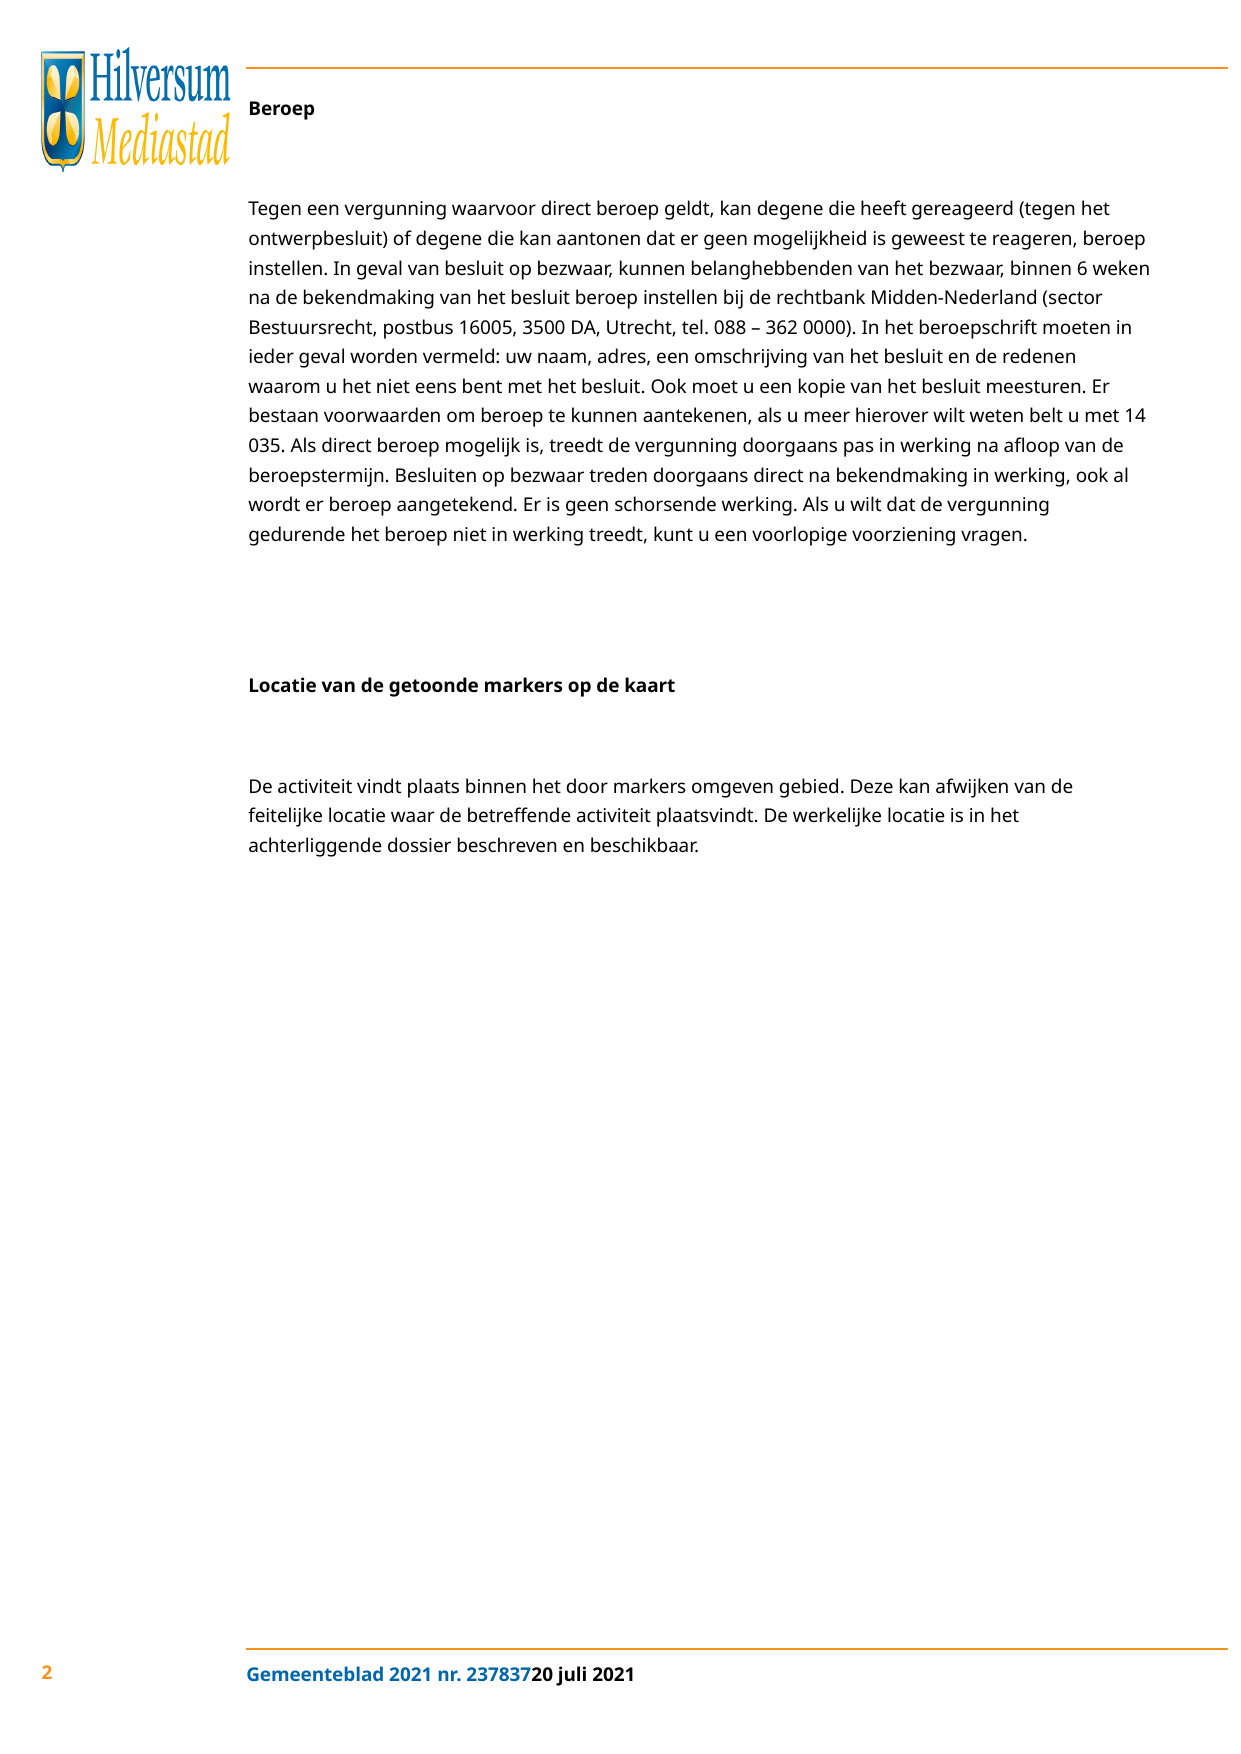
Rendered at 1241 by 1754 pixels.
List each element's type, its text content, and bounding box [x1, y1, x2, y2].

picture [41, 47, 231, 172]
text Tegen een vergunning waarvoor direct beroep geldt, kan degene die heeft gereageerd (tegen het ontwerpbesluit) of degene die kan aantonen dat er geen mogelijkheid is geweest te reageren, beroep instellen. In geval van besluit op bezwaar, kunnen belanghebbenden van het bezwaar, binnen 6 weken na de bekendmaking van het besluit beroep instellen bij de rechtbank Midden-Nederland (sector Bestuursrecht, postbus 16005, 3500 DA, Utrecht, tel. 088 – 362 0000). In het beroepschrift moeten in ieder geval worden vermeld: uw naam, adres, een omschrijving van het besluit en de redenen waarom u het niet eens bent met het besluit. Ook moet u een kopie van het besluit meesturen. Er bestaan voorwaarden om beroep te kunnen aantekenen, als u meer hierover wilt weten belt u met 14 035. Als direct beroep mogelijk is, treedt de vergunning doorgaans pas in werking na afloop van de beroepstermijn. Besluiten op bezwaar treden doorgaans direct na bekendmaking in werking, ook al wordt er beroep aangetekend. Er is geen schorsende werking. Als u wilt dat de vergunning gedurende het beroep niet in werking treedt, kunt u een voorlopige voorziening vragen. [248, 196, 1152, 547]
text Locatie van de getoonde markers op de kaart [248, 672, 1152, 698]
text De activiteit vindt plaats binnen het door markers omgeven gebied. Deze kan afwijken van de feitelijke locatie waar de betreffende activiteit plaatsvindt. De werkelijke locatie is in het achterliggende dossier beschreven en beschikbaar. [248, 773, 1152, 858]
text Beroep [248, 95, 1152, 121]
